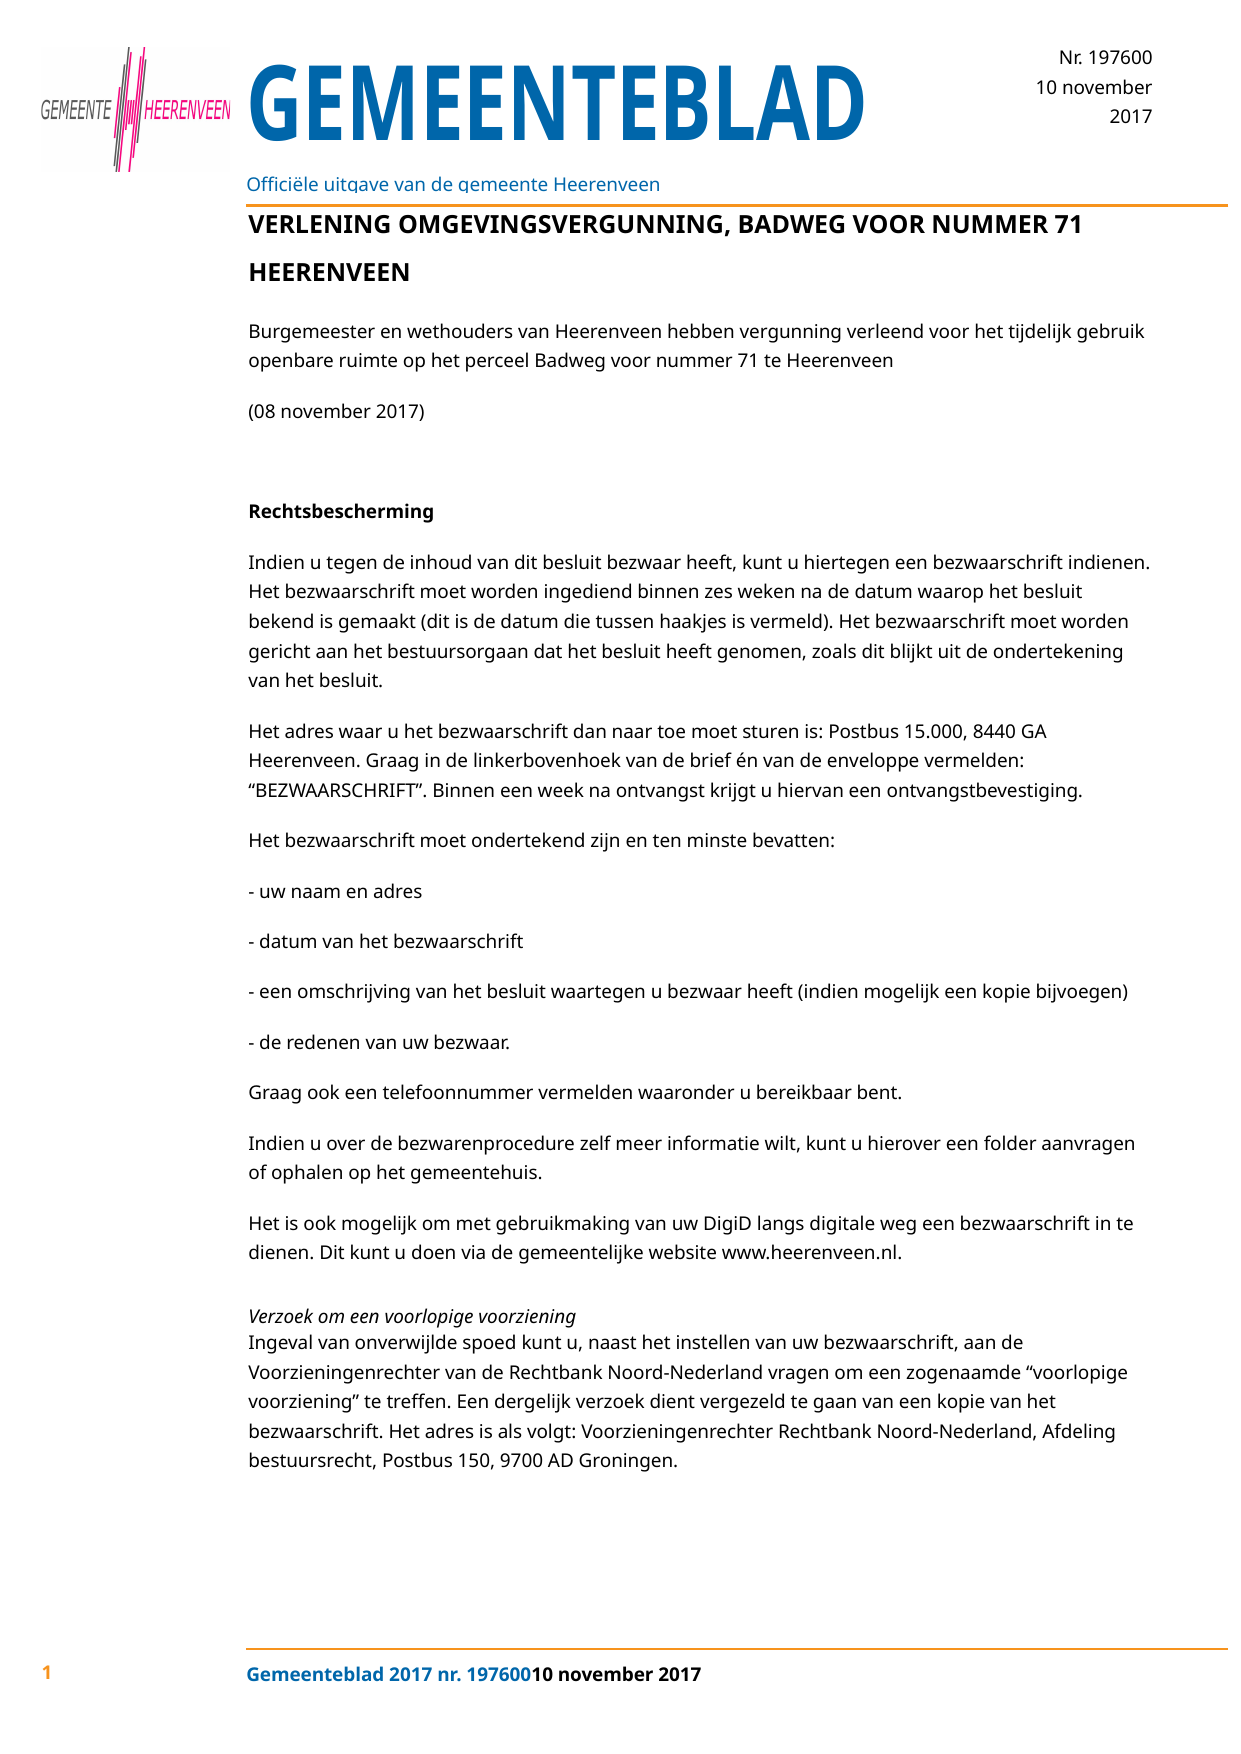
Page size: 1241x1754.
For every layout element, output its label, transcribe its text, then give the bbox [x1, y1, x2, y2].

text Indien u over de bezwarenprocedure zelf meer informatie wilt, kunt u hierover een folder aanvragen of ophalen op het gemeentehuis. [248, 1130, 1152, 1185]
text - de redenen van uw bezwaar. [248, 1029, 1152, 1055]
text Graag ook een telefoonnummer vermelden waaronder u bereikbaar bent. [248, 1079, 1152, 1105]
text - datum van het bezwaarschrift [248, 928, 1152, 954]
text - uw naam en adres [248, 878, 1152, 904]
text VERLENING OMGEVINGSVERGUNNING, BADWEG VOOR NUMMER 71 HEERENVEEN [248, 207, 1152, 288]
picture [41, 47, 231, 172]
text Burgemeester en wethouders van Heerenveen hebben vergunning verleend voor het tijdelijk gebruik openbare ruimte op het perceel Badweg voor nummer 71 te Heerenveen [248, 318, 1152, 373]
text Ingeval van onverwijlde spoed kunt u, naast het instellen van uw bezwaarschrift, aan de Voorzieningenrechter van de Rechtbank Noord-Nederland vragen om een zogenaamde “voorlopige voorziening” te treffen. Een dergelijk verzoek dient vergezeld te gaan van een kopie van het bezwaarschrift. Het adres is als volgt: Voorzieningenrechter Rechtbank Noord-Nederland, Afdeling bestuursrecht, Postbus 150, 9700 AD Groningen. [248, 1329, 1152, 1473]
text (08 november 2017) [248, 398, 1152, 424]
text Het is ook mogelijk om met gebruikmaking van uw DigiD langs digitale weg een bezwaarschrift in te dienen. Dit kunt u doen via de gemeentelijke website www.heerenveen.nl. [248, 1210, 1152, 1265]
text Verzoek om een voorlopige voorziening [248, 1303, 1152, 1329]
text Het bezwaarschrift moet ondertekend zijn en ten minste bevatten: [248, 827, 1152, 853]
text Indien u tegen de inhoud van dit besluit bezwaar heeft, kunt u hiertegen een bezwaarschrift indienen. Het bezwaarschrift moet worden ingediend binnen zes weken na de datum waarop het besluit bekend is gemaakt (dit is de datum die tussen haakjes is vermeld). Het bezwaarschrift moet worden gericht aan het bestuursorgaan dat het besluit heeft genomen, zoals dit blijkt uit de ondertekening van het besluit. [248, 549, 1152, 693]
text - een omschrijving van het besluit waartegen u bezwaar heeft (indien mogelijk een kopie bijvoegen) [248, 979, 1152, 1004]
text Het adres waar u het bezwaarschrift dan naar toe moet sturen is: Postbus 15.000, 8440 GA Heerenveen. Graag in de linkerbovenhoek van de brief én van de enveloppe vermelden: “BEZWAARSCHRIFT”. Binnen een week na ontvangst krijgt u hiervan een ontvangstbevestiging. [248, 718, 1152, 803]
text Rechtsbescherming [248, 499, 1152, 524]
